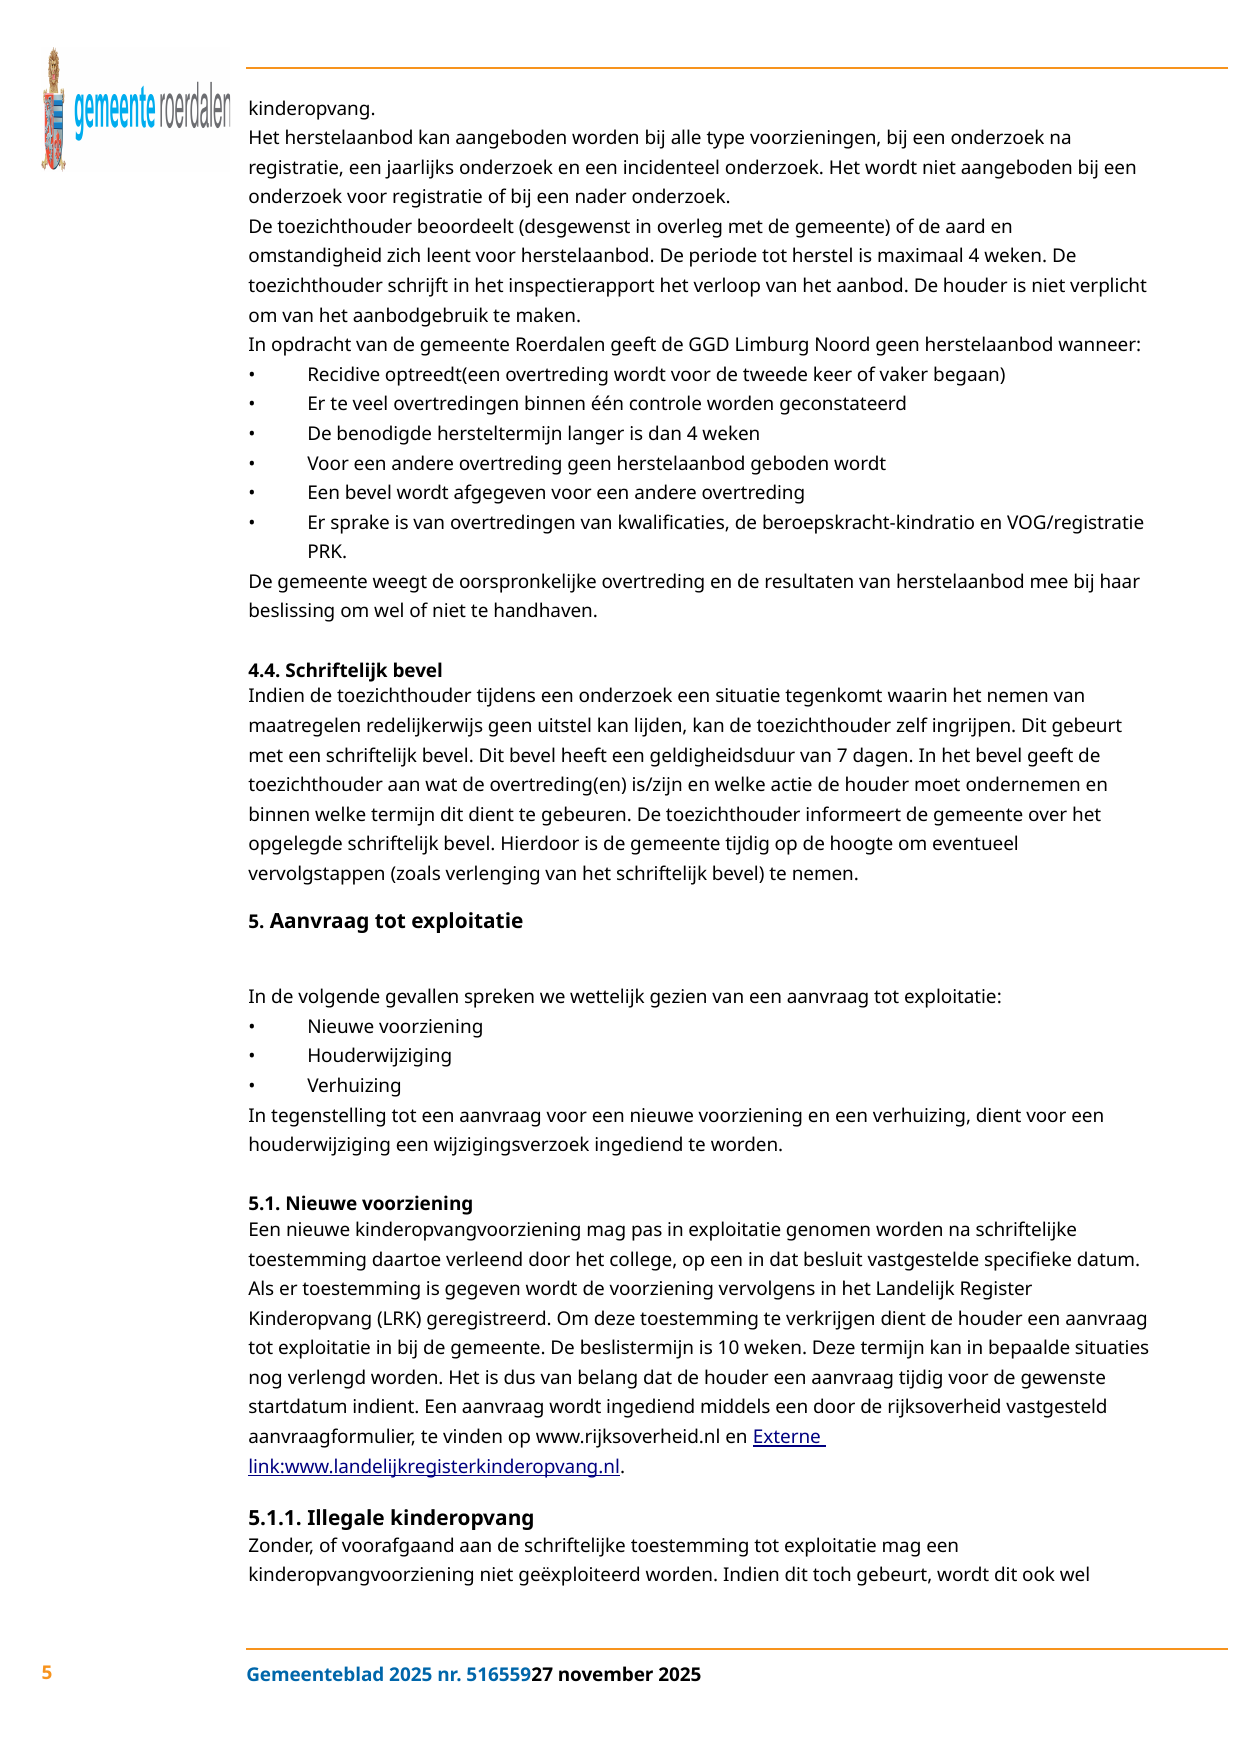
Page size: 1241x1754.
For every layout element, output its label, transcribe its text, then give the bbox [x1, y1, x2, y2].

text In opdracht van de gemeente Roerdalen geeft de GGD Limburg Noord geen herstelaanbod wanneer: [248, 331, 1152, 357]
text In tegenstelling tot een aanvraag voor een nieuwe voorziening en een verhuizing, dient voor een houderwijziging een wijzigingsverzoek ingediend te worden. [248, 1102, 1152, 1157]
list Er te veel overtredingen binnen één controle worden geconstateerd [248, 391, 1152, 416]
list Voor een andere overtreding geen herstelaanbod geboden wordt [248, 450, 1152, 476]
text 5.1.1. Illegale kinderopvang [248, 1503, 1152, 1532]
list Een bevel wordt afgegeven voor een andere overtreding [248, 479, 1152, 505]
text De toezichthouder beoordeelt (desgewenst in overleg met de gemeente) of de aard en omstandigheid zich leent voor herstelaanbod. De periode tot herstel is maximaal 4 weken. De toezichthouder schrijft in het inspectierapport het verloop van het aanbod. De houder is niet verplicht om van het aanbodgebruik te maken. [248, 213, 1152, 328]
list De benodigde hersteltermijn langer is dan 4 weken [248, 420, 1152, 446]
text Het herstelaanbod kan aangeboden worden bij alle type voorzieningen, bij een onderzoek na registratie, een jaarlijks onderzoek en een incidenteel onderzoek. Het wordt niet aangeboden bij een onderzoek voor registratie of bij een nader onderzoek. [248, 124, 1152, 209]
list Recidive optreedt(een overtreding wordt voor de tweede keer of vaker begaan) [248, 361, 1152, 387]
text 4.4. Schriftelijk bevel [248, 657, 1152, 683]
list Er sprake is van overtredingen van kwalificaties, de beroepskracht-kindratio en VOG/registratie PRK. [248, 509, 1152, 564]
list Nieuwe voorziening [248, 1013, 1152, 1039]
picture [41, 47, 231, 172]
text Indien de toezichthouder tijdens een onderzoek een situatie tegenkomt waarin het nemen van maatregelen redelijkerwijs geen uitstel kan lijden, kan de toezichthouder zelf ingrijpen. Dit gebeurt met een schriftelijk bevel. Dit bevel heeft een geldigheidsduur van 7 dagen. In het bevel geeft de toezichthouder aan wat de overtreding(en) is/zijn en welke actie de houder moet ondernemen en binnen welke termijn dit dient te gebeuren. De toezichthouder informeert de gemeente over het opgelegde schriftelijk bevel. Hierdoor is de gemeente tijdig op de hoogte om eventueel vervolgstappen (zoals verlenging van het schriftelijk bevel) te nemen. [248, 683, 1152, 886]
text 5.1. Nieuwe voorziening [248, 1191, 1152, 1216]
text 5. Aanvraag tot exploitatie [248, 906, 1152, 934]
text Zonder, of voorafgaand aan de schriftelijke toestemming tot exploitatie mag een kinderopvangvoorziening niet geëxploiteerd worden. Indien dit toch gebeurt, wordt dit ook wel [248, 1532, 1152, 1587]
text kinderopvang. [248, 95, 1152, 121]
text In de volgende gevallen spreken we wettelijk gezien van een aanvraag tot exploitatie: [248, 983, 1152, 1009]
text De gemeente weegt de oorspronkelijke overtreding en de resultaten van herstelaanbod mee bij haar beslissing om wel of niet te handhaven. [248, 568, 1152, 623]
list Verhuizing [248, 1072, 1152, 1098]
list Houderwijziging [248, 1043, 1152, 1068]
text Een nieuwe kinderopvangvoorziening mag pas in exploitatie genomen worden na schriftelijke toestemming daartoe verleend door het college, op een in dat besluit vastgestelde specifieke datum. Als er toestemming is gegeven wordt de voorziening vervolgens in het Landelijk Register Kinderopvang (LRK) geregistreerd. Om deze toestemming te verkrijgen dient de houder een aanvraag tot exploitatie in bij de gemeente. De beslistermijn is 10 weken. Deze termijn kan in bepaalde situaties nog verlengd worden. Het is dus van belang dat de houder een aanvraag tijdig voor de gewenste startdatum indient. Een aanvraag wordt ingediend middels een door de rijksoverheid vastgesteld aanvraagformulier, te vinden op www.rijksoverheid.nl en Externe link:www.landelijkregisterkinderopvang.nl. [248, 1216, 1152, 1479]
